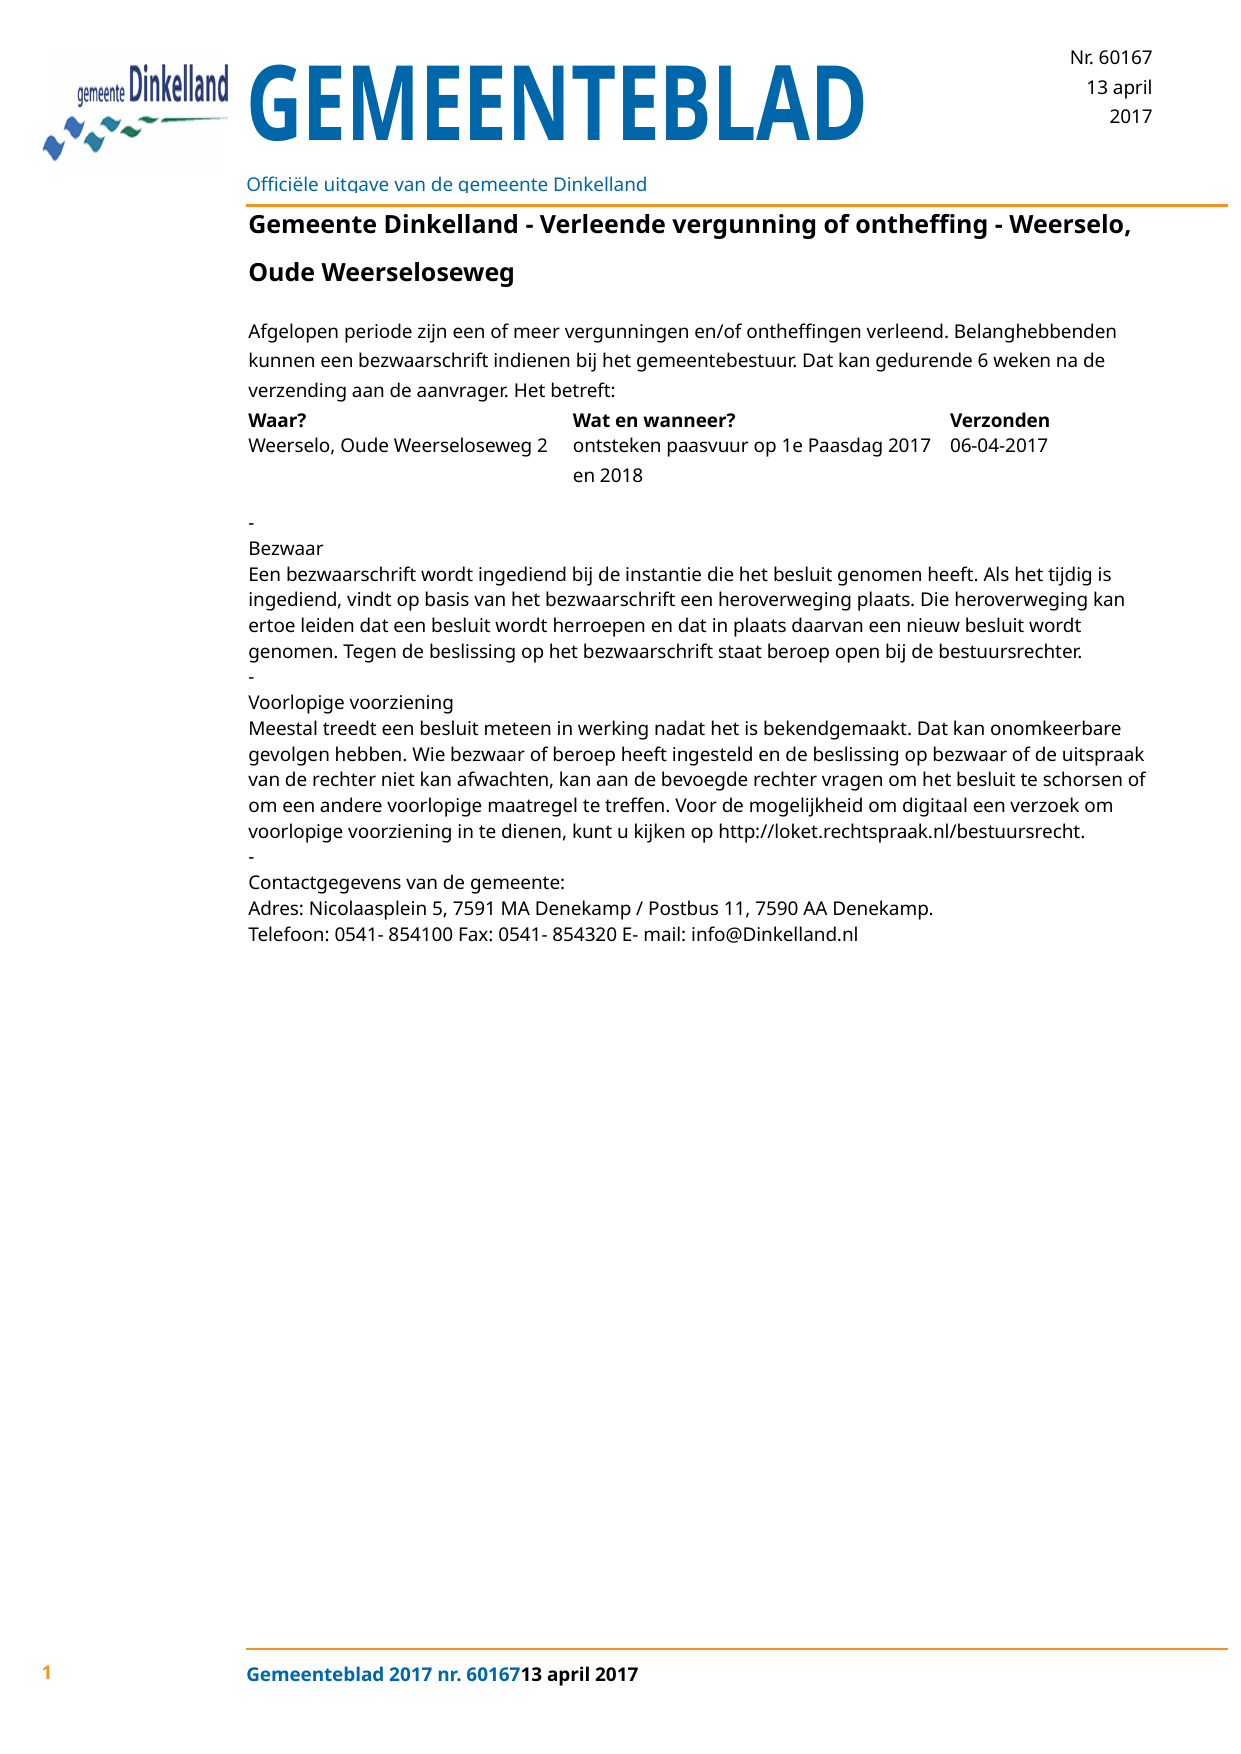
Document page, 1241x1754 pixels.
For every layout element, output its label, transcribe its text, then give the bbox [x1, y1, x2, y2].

text Afgelopen periode zijn een of meer vergunningen en/of ontheffingen verleend. Belanghebbenden kunnen een bezwaarschrift indienen bij het gemeentebestuur. Dat kan gedurende 6 weken na de verzending aan de aanvrager. Het betreft: [248, 318, 1152, 403]
table_cell ontsteken paasvuur op 1e Paasdag 2017 en 2018 [573, 433, 950, 488]
text Contactgegevens van de gemeente: [248, 869, 1152, 895]
table_header Verzonden [950, 407, 1152, 432]
text - [248, 509, 1152, 535]
text - [248, 664, 1152, 689]
text Meestal treedt een besluit meteen in werking nadat het is bekendgemaakt. Dat kan onomkeerbare gevolgen hebben. Wie bezwaar of beroep heeft ingesteld en de beslissing op bezwaar of de uitspraak van de rechter niet kan afwachten, kan aan de bevoegde rechter vragen om het besluit te schorsen of om een andere voorlopige maatregel te treffen. Voor de mogelijkheid om digitaal een verzoek om voorlopige voorziening in te dienen, kunt u kijken op http://loket.rechtspraak.nl/bestuursrecht. [248, 715, 1152, 844]
table_header Waar? [248, 407, 573, 432]
text Voorlopige voorziening [248, 689, 1152, 715]
table_header Wat en wanneer? [573, 407, 950, 432]
text Telefoon: 0541- 854100 Fax: 0541- 854320 E- mail: info@Dinkelland.nl [248, 921, 1152, 947]
text Bezwaar [248, 535, 1152, 561]
table_cell Weerselo, Oude Weerseloseweg 2 [248, 433, 573, 488]
table_cell 06-04-2017 [950, 433, 1152, 488]
picture [41, 47, 231, 172]
text Adres: Nicolaasplein 5, 7591 MA Denekamp / Postbus 11, 7590 AA Denekamp. [248, 895, 1152, 921]
text - [248, 844, 1152, 869]
text Gemeente Dinkelland - Verleende vergunning of ontheffing - Weerselo, Oude Weerseloseweg [248, 207, 1152, 288]
text Een bezwaarschrift wordt ingediend bij de instantie die het besluit genomen heeft. Als het tijdig is ingediend, vindt op basis van het bezwaarschrift een heroverweging plaats. Die heroverweging kan ertoe leiden dat een besluit wordt herroepen en dat in plaats daarvan een nieuw besluit wordt genomen. Tegen de beslissing op het bezwaarschrift staat beroep open bij de bestuursrechter. [248, 561, 1152, 664]
